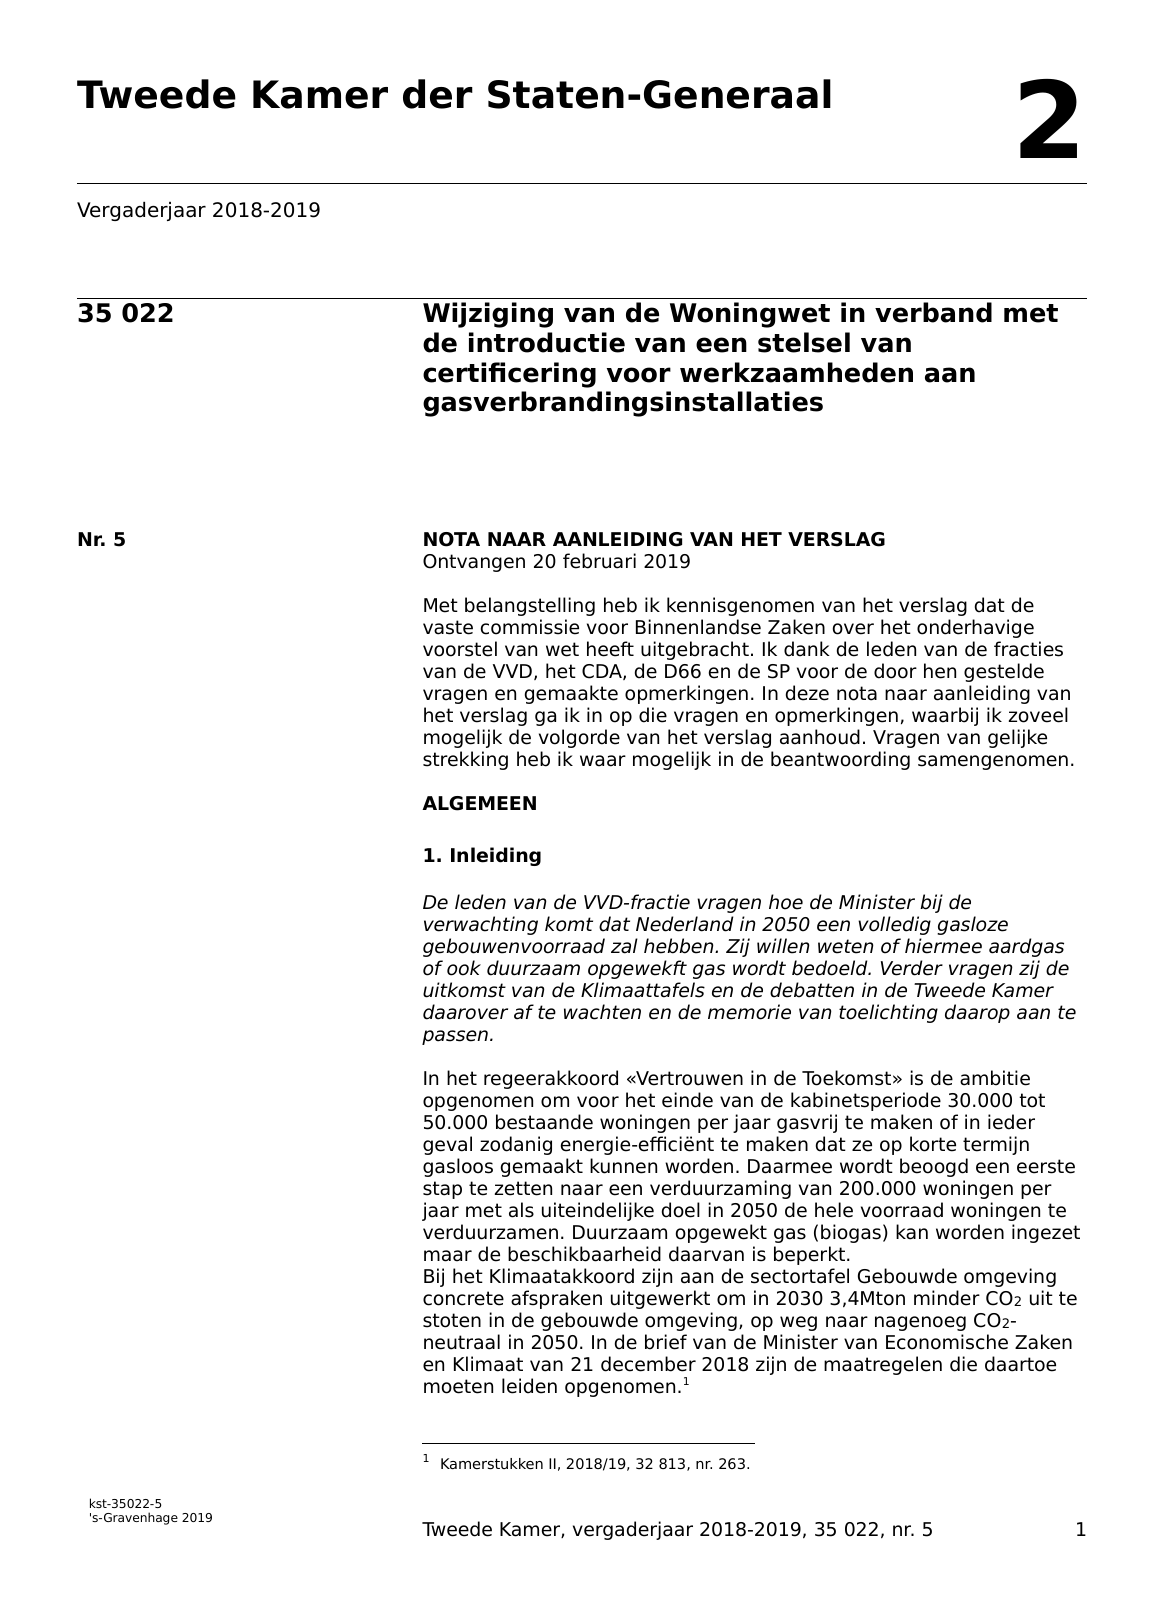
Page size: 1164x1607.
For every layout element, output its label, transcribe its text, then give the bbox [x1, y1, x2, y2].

subtitle Nr. 5 NOTA NAAR AANLEIDING VAN HET VERSLAG [77, 529, 1087, 551]
subtitle ALGEMEEN [422, 793, 1087, 815]
text Kamerstukken II, 2018/19, 32 813, nr. 263. [422, 1452, 1087, 1474]
table_header 2 [886, 59, 1087, 183]
text Met belangstelling heb ik kennisgenomen van het verslag dat de vaste commissie voor Binnenlandse Zaken over het onderhavige voorstel van wet heeft uitgebracht. Ik dank de leden van de fracties van de VVD, het CDA, de D66 en de SP voor de door hen gestelde vragen en gemaakte opmerkingen. In deze nota naar aanleiding van het verslag ga ik in op die vragen en opmerkingen, waarbij ik zoveel mogelijk de volgorde van het verslag aanhoud. Vragen van gelijke strekking heb ik waar mogelijk in de beantwoording samengenomen. [422, 595, 1087, 771]
text 's-Gravenhage 2019 [88, 1511, 323, 1525]
text Ontvangen 20 februari 2019 [422, 551, 1087, 573]
text De leden van de VVD-fractie vragen hoe de Minister bij de verwachting komt dat Nederland in 2050 een volledig gasloze gebouwenvoorraad zal hebben. Zij willen weten of hiermee aardgas of ook duurzaam opgewekft gas wordt bedoeld. Verder vragen zij de uitkomst van de Klimaattafels en de debatten in de Tweede Kamer daarover af te wachten en de memorie van toelichting daarop aan te passen. [422, 892, 1087, 1046]
text Bij het Klimaatakkoord zijn aan de sectortafel Gebouwde omgeving concrete afspraken uitgewerkt om in 2030 3,4Mton minder CO2 uit te stoten in de gebouwde omgeving, op weg naar nagenoeg CO2-neutraal in 2050. In de brief van de Minister van Economische Zaken en Klimaat van 21 december 2018 zijn de maatregelen die daartoe moeten leiden opgenomen. [422, 1266, 1087, 1398]
text kst-35022-5 [88, 1497, 323, 1511]
subtitle 35 022 Wijziging van de Woningwet in verband met de introductie van een stelsel van certificering voor werkzaamheden aan gasverbrandingsinstallaties [77, 299, 1087, 418]
table_cell Vergaderjaar 2018-2019 [77, 184, 1087, 298]
table_header Tweede Kamer der Staten-Generaal [77, 59, 886, 183]
text In het regeerakkoord «Vertrouwen in de Toekomst» is de ambitie opgenomen om voor het einde van de kabinetsperiode 30.000 tot 50.000 bestaande woningen per jaar gasvrij te maken of in ieder geval zodanig energie-efficiënt te maken dat ze op korte termijn gasloos gemaakt kunnen worden. Daarmee wordt beoogd een eerste stap te zetten naar een verduurzaming van 200.000 woningen per jaar met als uiteindelijke doel in 2050 de hele voorraad woningen te verduurzamen. Duurzaam opgewekt gas (biogas) kan worden ingezet maar de beschikbaarheid daarvan is beperkt. [422, 1068, 1087, 1266]
subtitle 1. Inleiding [422, 845, 1087, 867]
